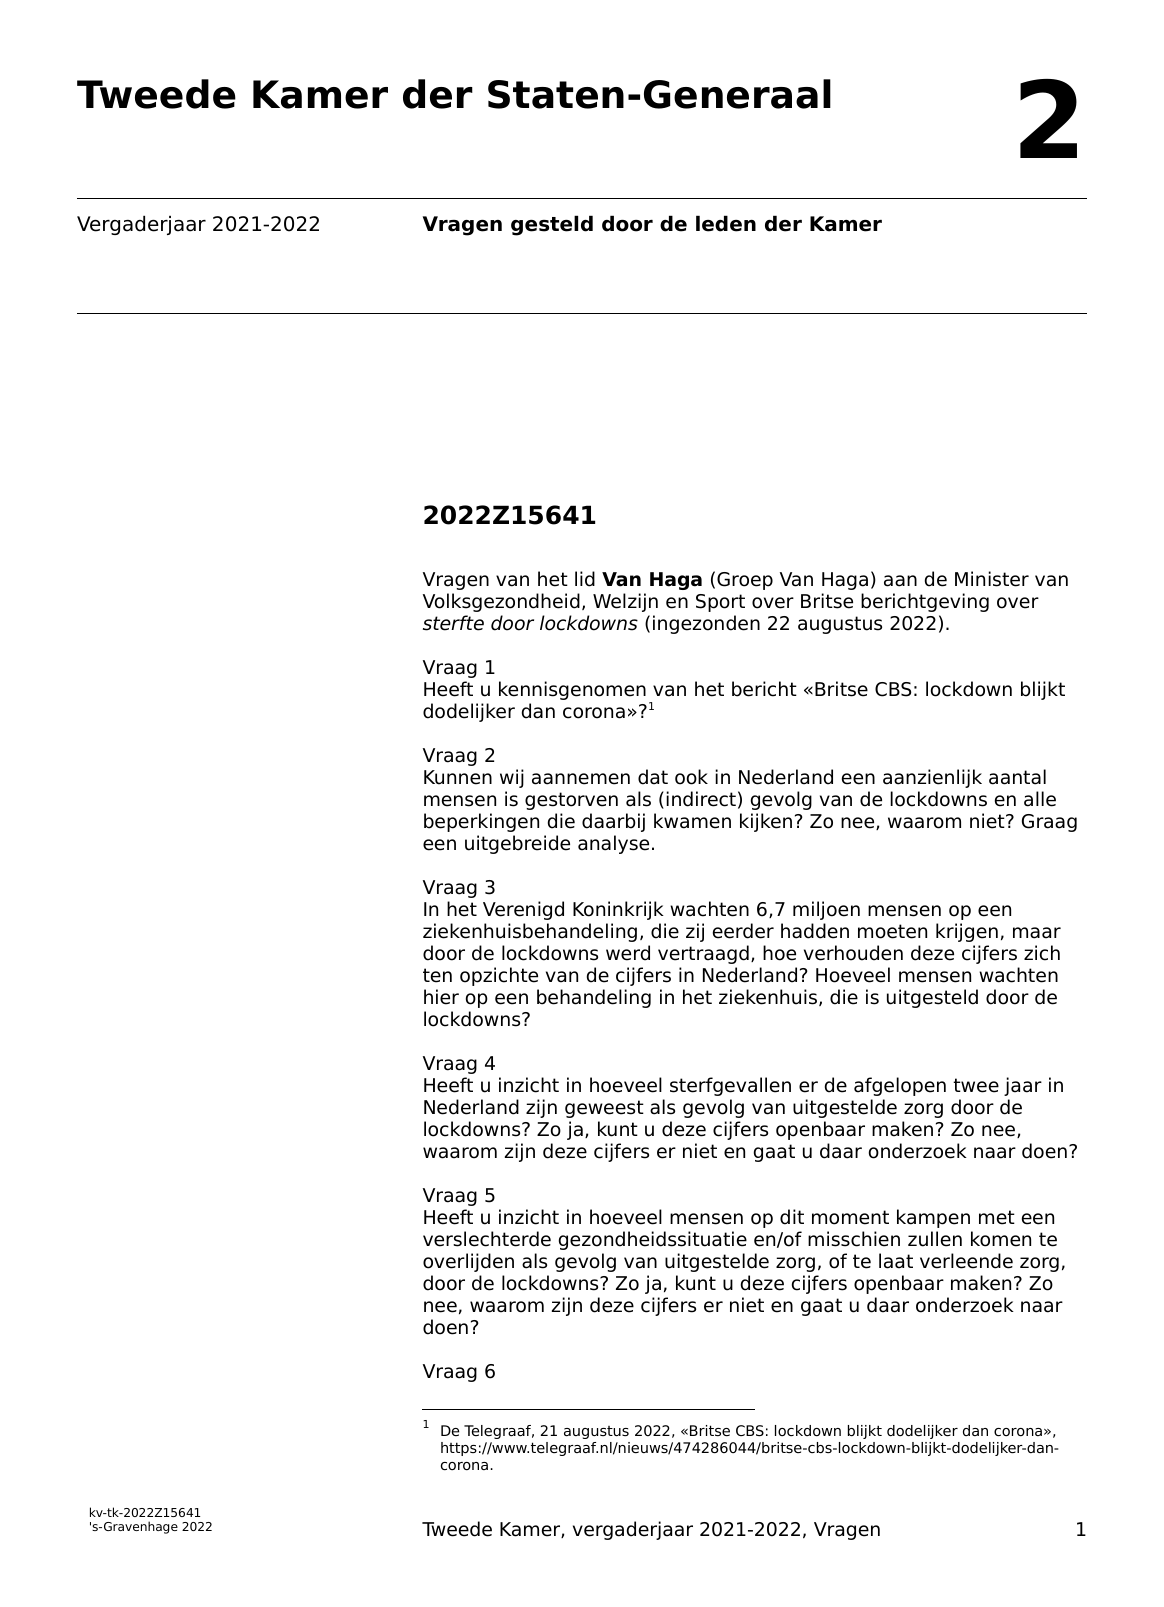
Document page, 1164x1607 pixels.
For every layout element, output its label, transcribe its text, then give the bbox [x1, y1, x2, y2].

table_cell Vragen gesteld door de leden der Kamer [422, 199, 1087, 313]
text Vraag 1 [422, 657, 1087, 679]
text Vraag 3 [422, 877, 1087, 899]
text De Telegraaf, 21 augustus 2022, «Britse CBS: lockdown blijkt dodelijker dan corona», https://www.telegraaf.nl/nieuws/474286044/britse-cbs-lockdown-blijkt-dodelijker-dan-corona. [422, 1418, 1087, 1474]
text Vraag 6 [422, 1361, 1087, 1383]
text In het Verenigd Koninkrijk wachten 6,7 miljoen mensen op een ziekenhuisbehandeling, die zij eerder hadden moeten krijgen, maar door de lockdowns werd vertraagd, hoe verhouden deze cijfers zich ten opzichte van de cijfers in Nederland? Hoeveel mensen wachten hier op een behandeling in het ziekenhuis, die is uitgesteld door de lockdowns? [422, 899, 1087, 1031]
text Heeft u inzicht in hoeveel sterfgevallen er de afgelopen twee jaar in Nederland zijn geweest als gevolg van uitgestelde zorg door de lockdowns? Zo ja, kunt u deze cijfers openbaar maken? Zo nee, waarom zijn deze cijfers er niet en gaat u daar onderzoek naar doen? [422, 1075, 1087, 1163]
table_cell Vergaderjaar 2021-2022 [77, 199, 422, 313]
text Vraag 4 [422, 1053, 1087, 1075]
table_header Tweede Kamer der Staten-Generaal [77, 59, 886, 198]
text 's-Gravenhage 2022 [88, 1520, 323, 1534]
text Vraag 5 [422, 1185, 1087, 1207]
text Kunnen wij aannemen dat ook in Nederland een aanzienlijk aantal mensen is gestorven als (indirect) gevolg van de lockdowns en alle beperkingen die daarbij kwamen kijken? Zo nee, waarom niet? Graag een uitgebreide analyse. [422, 767, 1087, 855]
text 2022Z15641 [422, 501, 1087, 531]
text Vraag 2 [422, 745, 1087, 767]
text Vragen van het lid Van Haga (Groep Van Haga) aan de Minister van Volksgezondheid, Welzijn en Sport over Britse berichtgeving over sterfte door lockdowns (ingezonden 22 augustus 2022). [422, 569, 1087, 635]
table_header 2 [886, 59, 1087, 198]
text kv-tk-2022Z15641 [88, 1506, 323, 1520]
text Heeft u inzicht in hoeveel mensen op dit moment kampen met een verslechterde gezondheidssituatie en/of misschien zullen komen te overlijden als gevolg van uitgestelde zorg, of te laat verleende zorg, door de lockdowns? Zo ja, kunt u deze cijfers openbaar maken? Zo nee, waarom zijn deze cijfers er niet en gaat u daar onderzoek naar doen? [422, 1207, 1087, 1339]
text Heeft u kennisgenomen van het bericht «Britse CBS: lockdown blijkt dodelijker dan corona»? [422, 679, 1087, 723]
